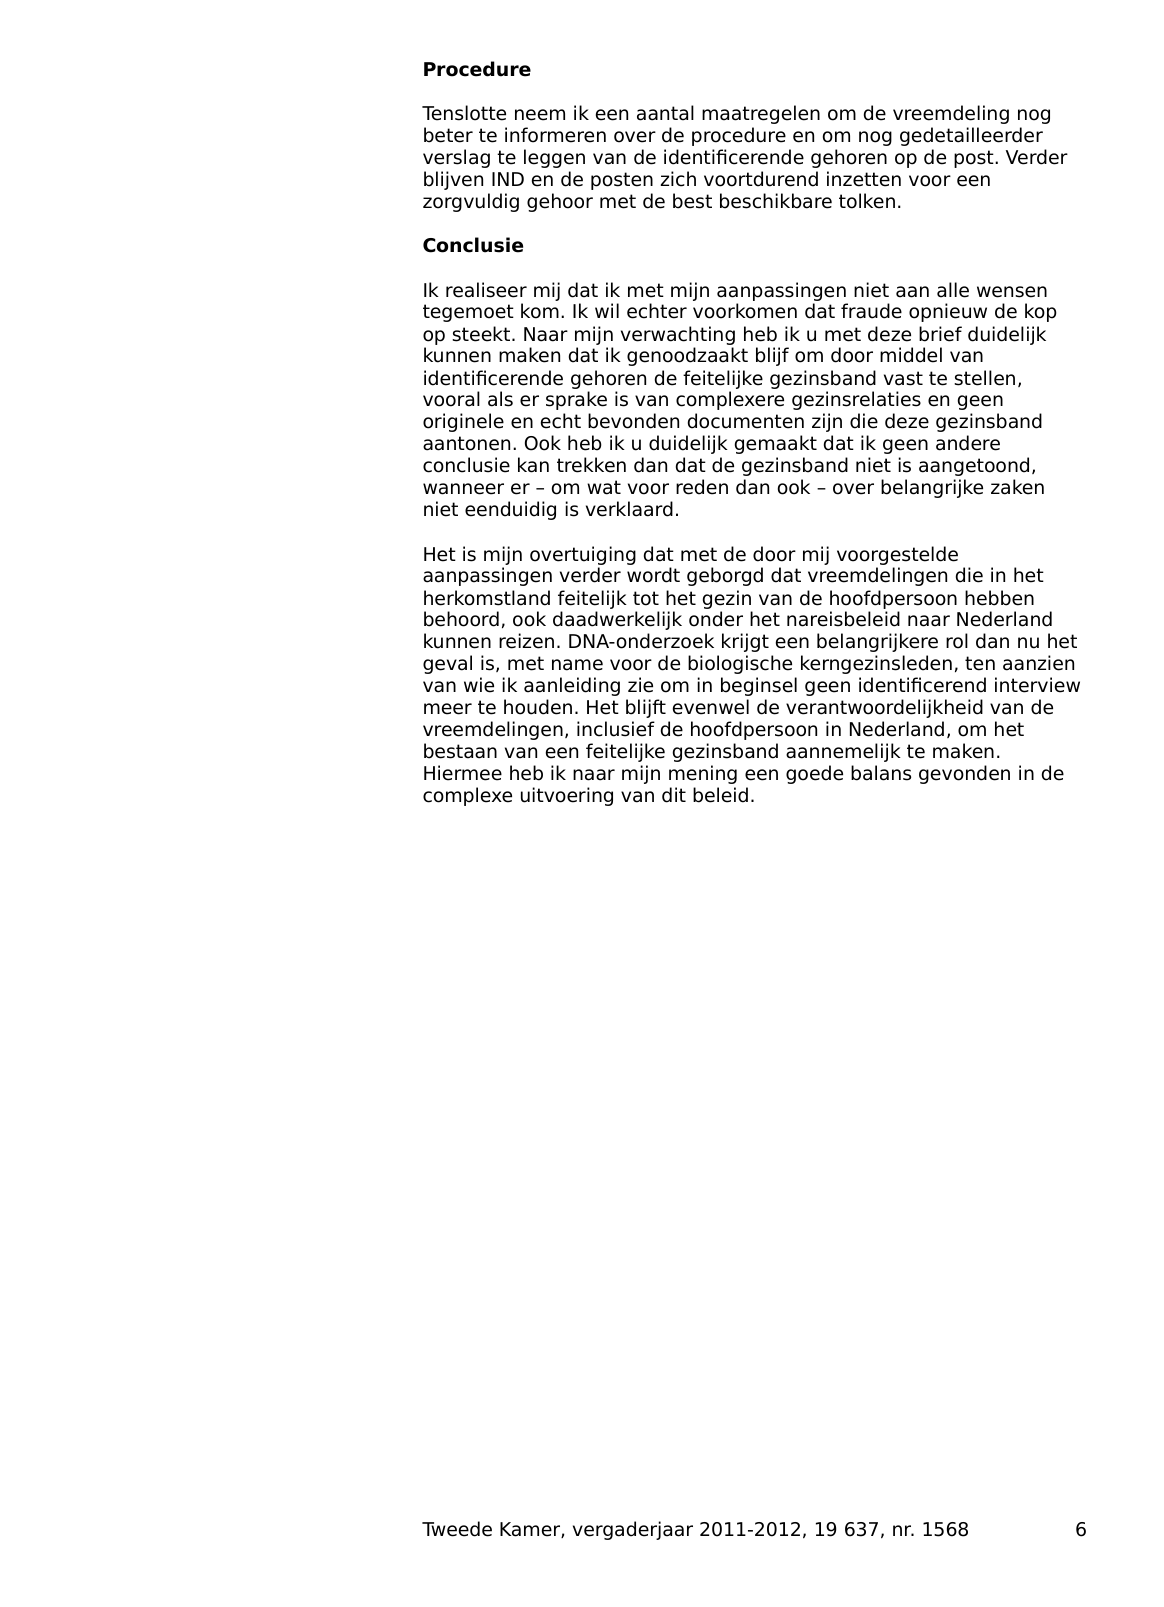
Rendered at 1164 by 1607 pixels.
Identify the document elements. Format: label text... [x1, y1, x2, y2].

text Het is mijn overtuiging dat met de door mij voorgestelde aanpassingen verder wordt geborgd dat vreemdelingen die in het herkomstland feitelijk tot het gezin van de hoofdpersoon hebben behoord, ook daadwerkelijk onder het nareisbeleid naar Nederland kunnen reizen. DNA-onderzoek krijgt een belangrijkere rol dan nu het geval is, met name voor de biologische kerngezinsleden, ten aanzien van wie ik aanleiding zie om in beginsel geen identificerend interview meer te houden. Het blijft evenwel de verantwoordelijkheid van de vreemdelingen, inclusief de hoofdpersoon in Nederland, om het bestaan van een feitelijke gezinsband aannemelijk te maken. Hiermee heb ik naar mijn mening een goede balans gevonden in de complexe uitvoering van dit beleid. [422, 543, 1087, 807]
text Tenslotte neem ik een aantal maatregelen om de vreemdeling nog beter te informeren over de procedure en om nog gedetailleerder verslag te leggen van de identificerende gehoren op de post. Verder blijven IND en de posten zich voortdurend inzetten voor een zorgvuldig gehoor met de best beschikbare tolken. [422, 103, 1087, 213]
subtitle Procedure [422, 59, 1087, 81]
subtitle Conclusie [422, 235, 1087, 257]
text Ik realiseer mij dat ik met mijn aanpassingen niet aan alle wensen tegemoet kom. Ik wil echter voorkomen dat fraude opnieuw de kop op steekt. Naar mijn verwachting heb ik u met deze brief duidelijk kunnen maken dat ik genoodzaakt blijf om door middel van identificerende gehoren de feitelijke gezinsband vast te stellen, vooral als er sprake is van complexere gezinsrelaties en geen originele en echt bevonden documenten zijn die deze gezinsband aantonen. Ook heb ik u duidelijk gemaakt dat ik geen andere conclusie kan trekken dan dat de gezinsband niet is aangetoond, wanneer er – om wat voor reden dan ook – over belangrijke zaken niet eenduidig is verklaard. [422, 279, 1087, 521]
